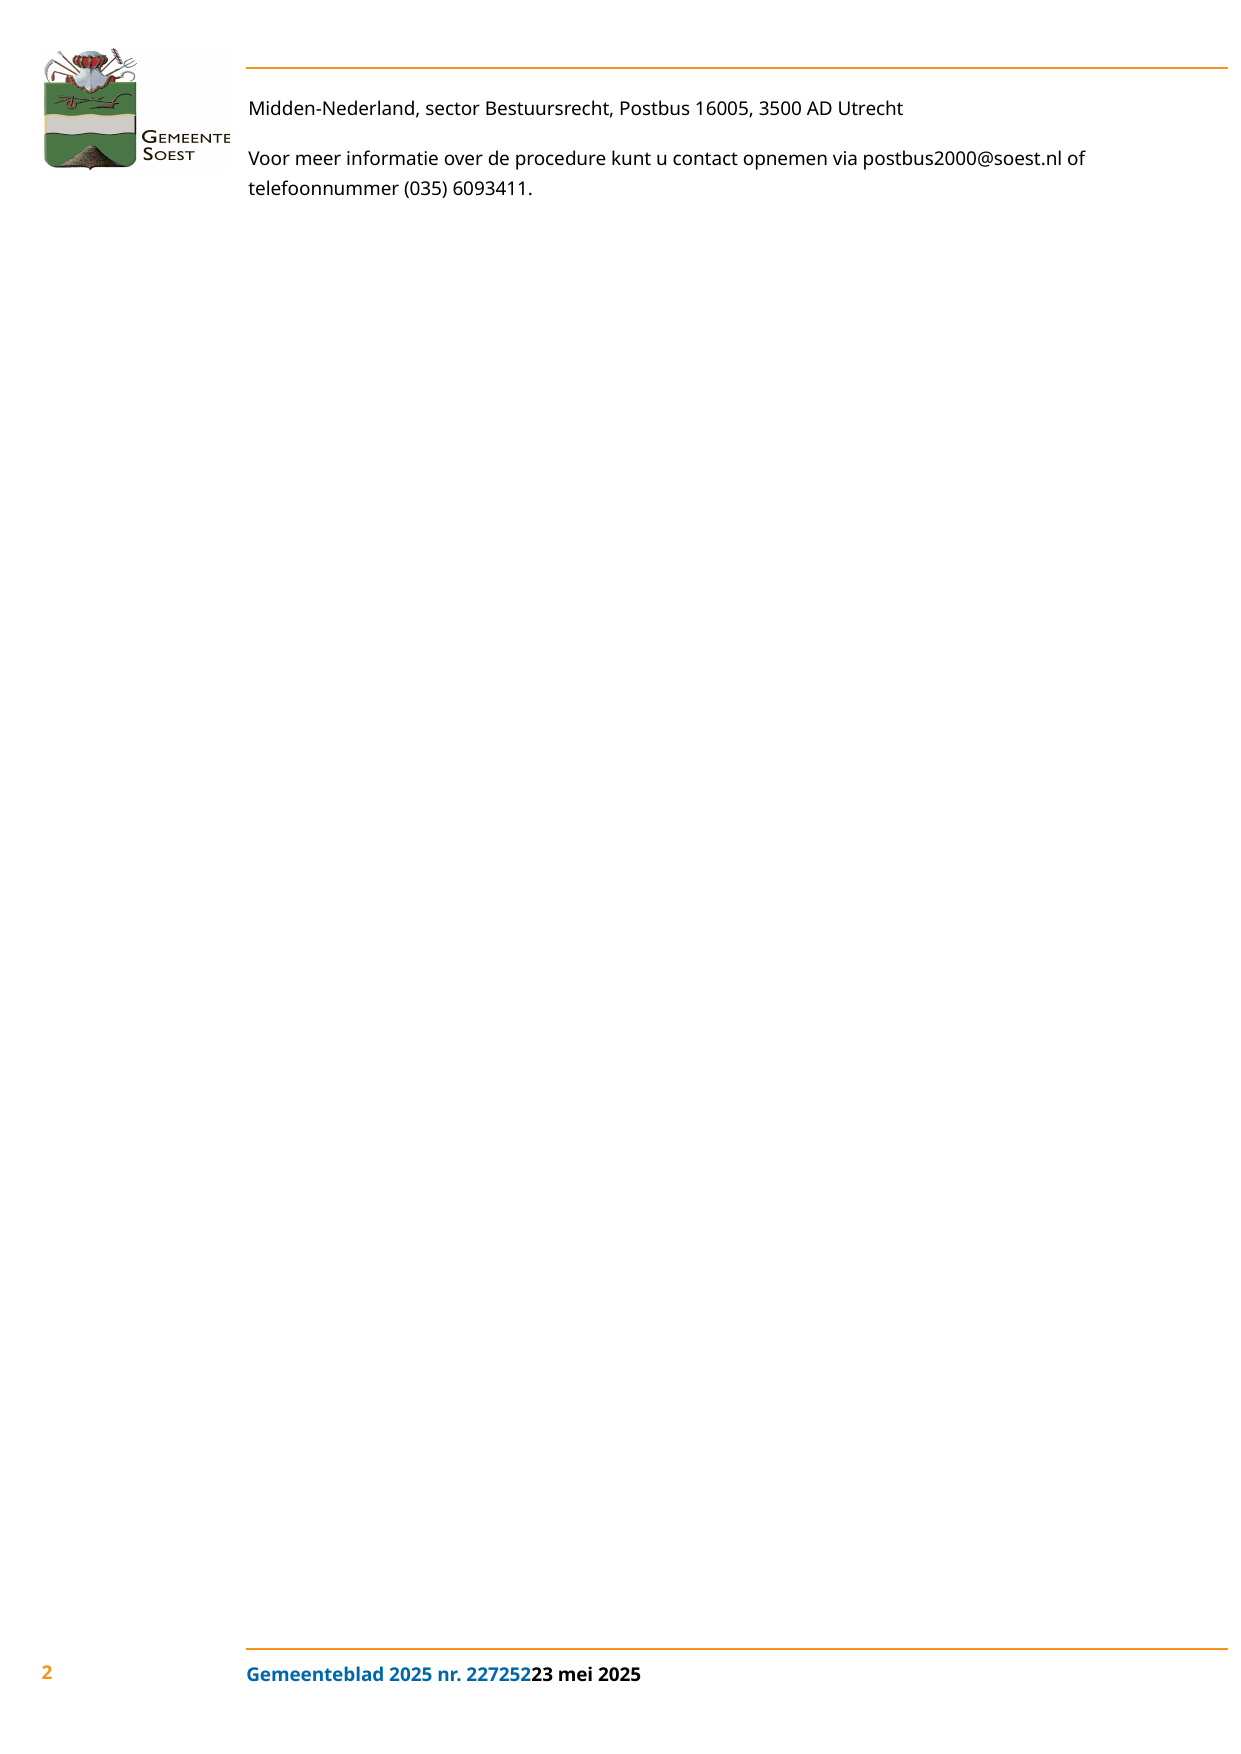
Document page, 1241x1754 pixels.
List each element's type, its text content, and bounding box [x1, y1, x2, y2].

picture [41, 47, 231, 172]
text Midden-Nederland, sector Bestuursrecht, Postbus 16005, 3500 AD Utrecht [248, 95, 1152, 121]
text Voor meer informatie over de procedure kunt u contact opnemen via postbus2000@soest.nl of telefoonnummer (035) 6093411. [248, 145, 1152, 201]
